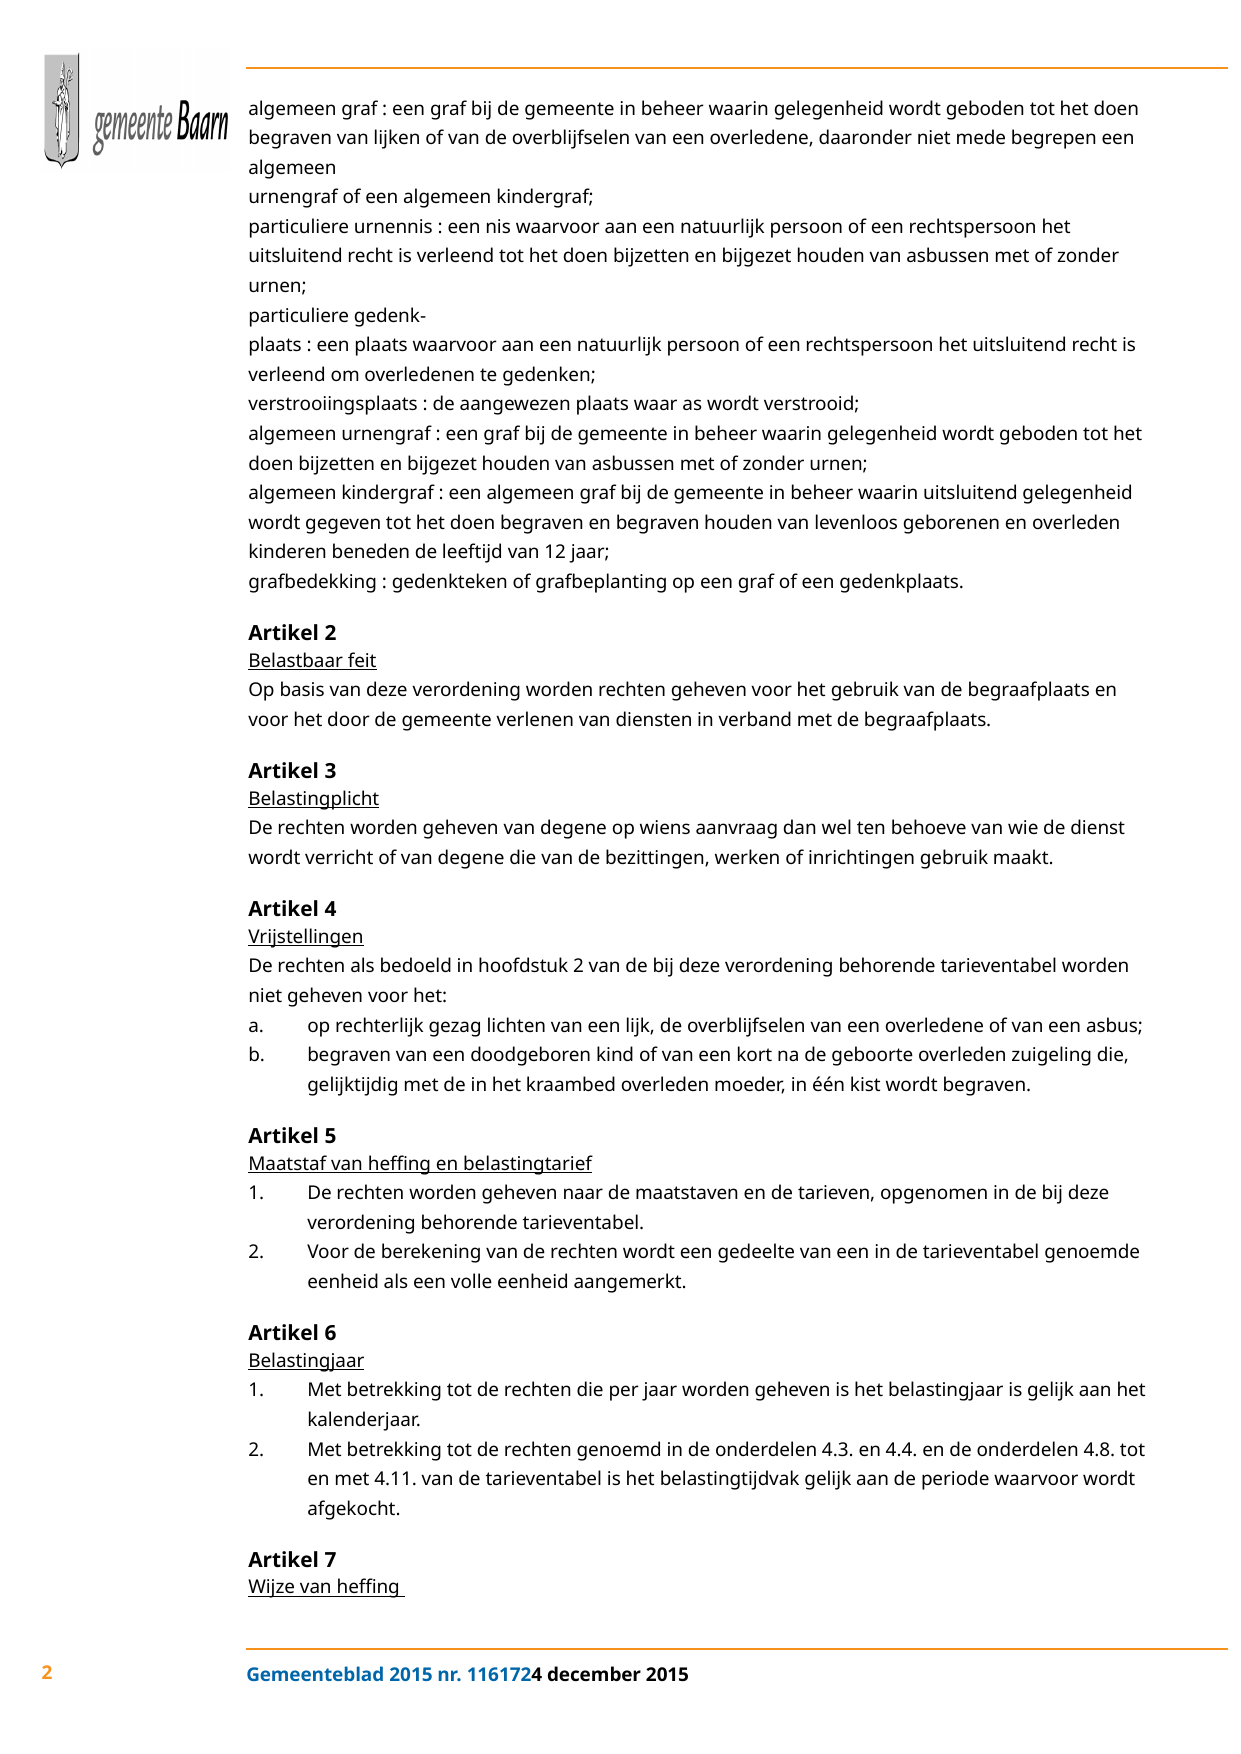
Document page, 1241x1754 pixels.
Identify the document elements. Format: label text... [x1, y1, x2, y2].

text grafbedekking : gedenkteken of grafbeplanting op een graf of een gedenkplaats. [248, 568, 1152, 594]
text Wijze van heffing [248, 1574, 1152, 1599]
text De rechten als bedoeld in hoofdstuk 2 van de bij deze verordening behorende tarieventabel worden niet geheven voor het: [248, 953, 1152, 1008]
text Artikel 7 [248, 1545, 1152, 1574]
text Artikel 2 [248, 618, 1152, 647]
text Belastingplicht [248, 785, 1152, 811]
text Maatstaf van heffing en belastingtarief [248, 1150, 1152, 1176]
list Voor de berekening van de rechten wordt een gedeelte van een in de tarieventabel genoemde eenheid als een volle eenheid aangemerkt. [248, 1238, 1152, 1294]
list op rechterlijk gezag lichten van een lijk, de overblijfselen van een overledene of van een asbus; [248, 1012, 1152, 1037]
picture [41, 47, 231, 172]
text De rechten worden geheven van degene op wiens aanvraag dan wel ten behoeve van wie de dienst wordt verricht of van degene die van de bezittingen, werken of inrichtingen gebruik maakt. [248, 814, 1152, 870]
text algemeen kindergraf : een algemeen graf bij de gemeente in beheer waarin uitsluitend gelegenheid wordt gegeven tot het doen begraven en begraven houden van levenloos geborenen en overleden kinderen beneden de leeftijd van 12 jaar; [248, 479, 1152, 564]
list Met betrekking tot de rechten die per jaar worden geheven is het belastingjaar is gelijk aan het kalenderjaar. [248, 1377, 1152, 1432]
text algemeen urnengraf : een graf bij de gemeente in beheer waarin gelegenheid wordt geboden tot het doen bijzetten en bijgezet houden van asbussen met of zonder urnen; [248, 420, 1152, 476]
text particuliere urnennis : een nis waarvoor aan een natuurlijk persoon of een rechtspersoon het uitsluitend recht is verleend tot het doen bijzetten en bijgezet houden van asbussen met of zonder urnen; [248, 213, 1152, 298]
text algemeen graf : een graf bij de gemeente in beheer waarin gelegenheid wordt geboden tot het doen begraven van lijken of van de overblijfselen van een overledene, daaronder niet mede begrepen een algemeen [248, 95, 1152, 180]
text Artikel 3 [248, 757, 1152, 785]
text Belastbaar feit [248, 647, 1152, 673]
text particuliere gedenk- [248, 302, 1152, 328]
text Belastingjaar [248, 1347, 1152, 1373]
text Op basis van deze verordening worden rechten geheven voor het gebruik van de begraafplaats en voor het door de gemeente verlenen van diensten in verband met de begraafplaats. [248, 677, 1152, 732]
text Artikel 6 [248, 1318, 1152, 1347]
list De rechten worden geheven naar de maatstaven en de tarieven, opgenomen in de bij deze verordening behorende tarieventabel. [248, 1179, 1152, 1235]
text Artikel 4 [248, 894, 1152, 923]
text urnengraf of een algemeen kindergraf; [248, 183, 1152, 209]
text verstrooiingsplaats : de aangewezen plaats waar as wordt verstrooid; [248, 391, 1152, 416]
list begraven van een doodgeboren kind of van een kort na de geboorte overleden zuigeling die, gelijktijdig met de in het kraambed overleden moeder, in één kist wordt begraven. [248, 1041, 1152, 1097]
list Met betrekking tot de rechten genoemd in de onderdelen 4.3. en 4.4. en de onderdelen 4.8. tot en met 4.11. van de tarieventabel is het belastingtijdvak gelijk aan de periode waarvoor wordt afgekocht. [248, 1436, 1152, 1521]
text Artikel 5 [248, 1121, 1152, 1150]
text plaats : een plaats waarvoor aan een natuurlijk persoon of een rechtspersoon het uitsluitend recht is verleend om overledenen te gedenken; [248, 331, 1152, 387]
text Vrijstellingen [248, 923, 1152, 949]
